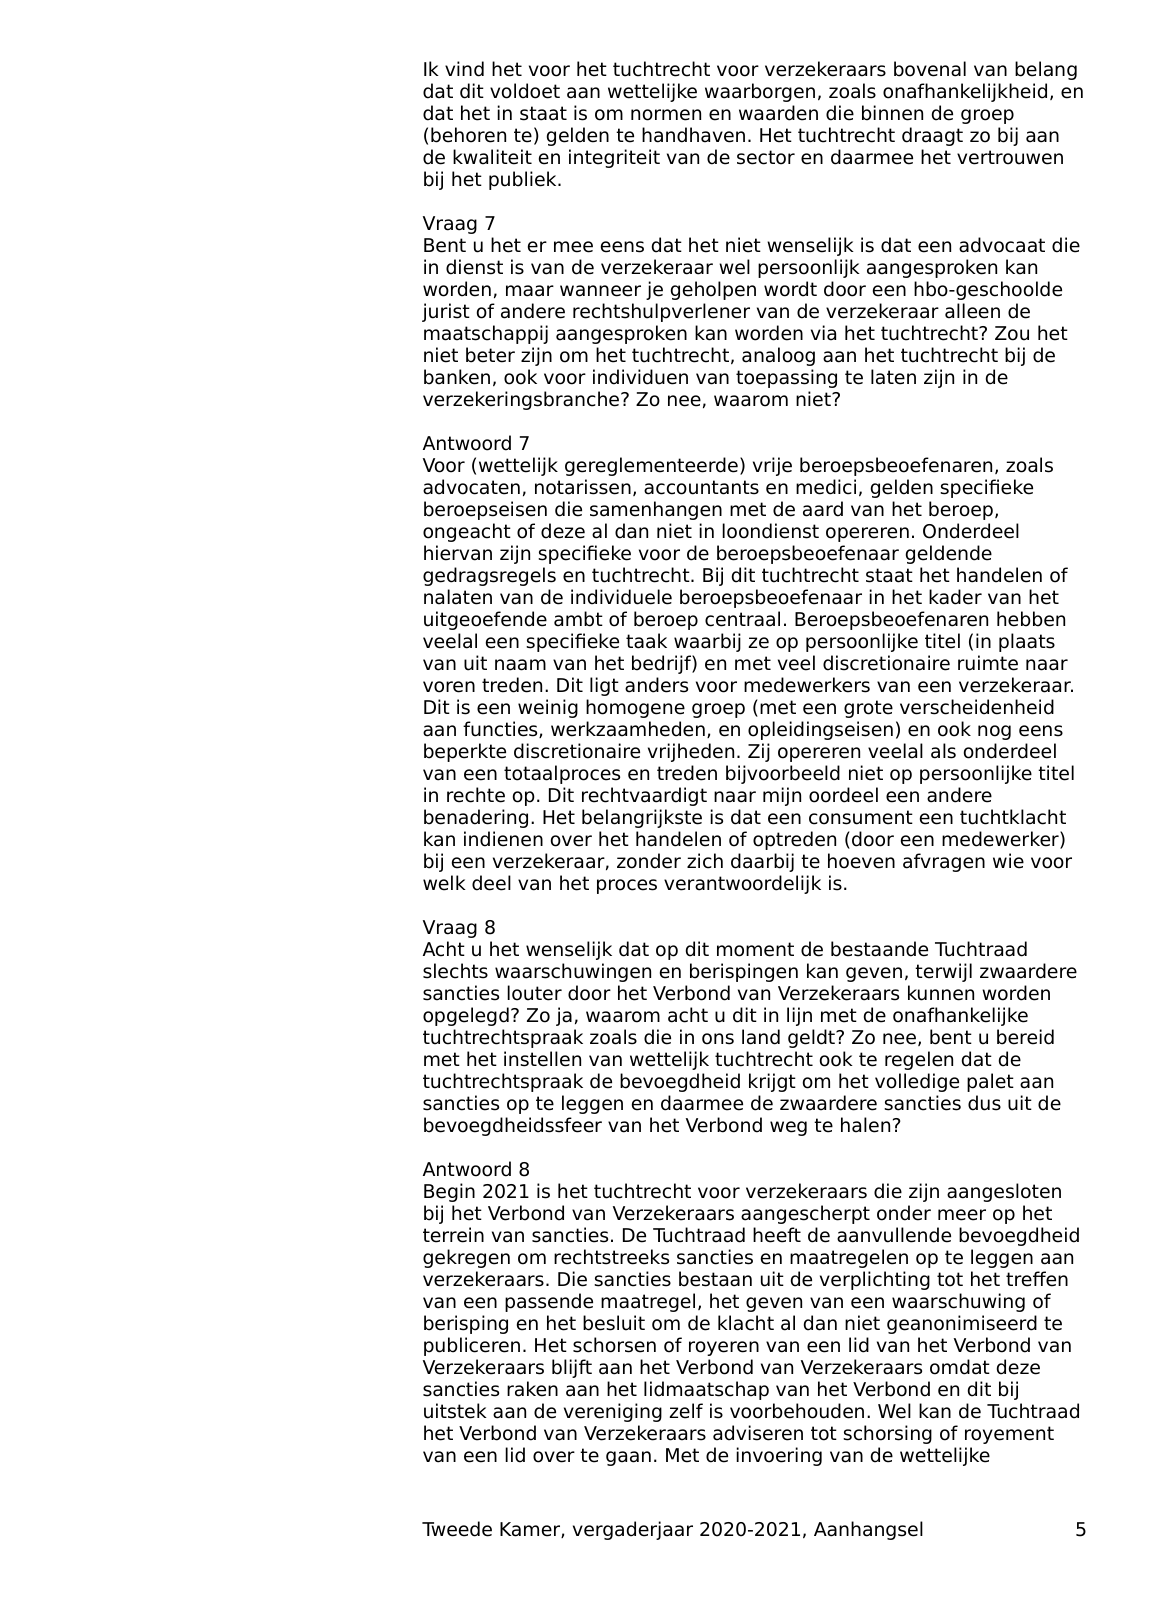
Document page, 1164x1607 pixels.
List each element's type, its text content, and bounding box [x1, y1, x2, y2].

text Vraag 7 [422, 213, 1087, 235]
text Voor (wettelijk gereglementeerde) vrije beroepsbeoefenaren, zoals advocaten, notarissen, accountants en medici, gelden specifieke beroepseisen die samenhangen met de aard van het beroep, ongeacht of deze al dan niet in loondienst opereren. Onderdeel hiervan zijn specifieke voor de beroepsbeoefenaar geldende gedragsregels en tuchtrecht. Bij dit tuchtrecht staat het handelen of nalaten van de individuele beroepsbeoefenaar in het kader van het uitgeoefende ambt of beroep centraal. Beroepsbeoefenaren hebben veelal een specifieke taak waarbij ze op persoonlijke titel (in plaats van uit naam van het bedrijf) en met veel discretionaire ruimte naar voren treden. Dit ligt anders voor medewerkers van een verzekeraar. Dit is een weinig homogene groep (met een grote verscheidenheid aan functies, werkzaamheden, en opleidingseisen) en ook nog eens beperkte discretionaire vrijheden. Zij opereren veelal als onderdeel van een totaalproces en treden bijvoorbeeld niet op persoonlijke titel in rechte op. Dit rechtvaardigt naar mijn oordeel een andere benadering. Het belangrijkste is dat een consument een tuchtklacht kan indienen over het handelen of optreden (door een medewerker) bij een verzekeraar, zonder zich daarbij te hoeven afvragen wie voor welk deel van het proces verantwoordelijk is. [422, 455, 1087, 895]
text Antwoord 7 [422, 433, 1087, 455]
text Vraag 8 [422, 917, 1087, 939]
text Antwoord 8 [422, 1159, 1087, 1181]
text Bent u het er mee eens dat het niet wenselijk is dat een advocaat die in dienst is van de verzekeraar wel persoonlijk aangesproken kan worden, maar wanneer je geholpen wordt door een hbo-geschoolde jurist of andere rechtshulpverlener van de verzekeraar alleen de maatschappij aangesproken kan worden via het tuchtrecht? Zou het niet beter zijn om het tuchtrecht, analoog aan het tuchtrecht bij de banken, ook voor individuen van toepassing te laten zijn in de verzekeringsbranche? Zo nee, waarom niet? [422, 235, 1087, 411]
text Begin 2021 is het tuchtrecht voor verzekeraars die zijn aangesloten bij het Verbond van Verzekeraars aangescherpt onder meer op het terrein van sancties. De Tuchtraad heeft de aanvullende bevoegdheid gekregen om rechtstreeks sancties en maatregelen op te leggen aan verzekeraars. Die sancties bestaan uit de verplichting tot het treffen van een passende maatregel, het geven van een waarschuwing of berisping en het besluit om de klacht al dan niet geanonimiseerd te publiceren. Het schorsen of royeren van een lid van het Verbond van Verzekeraars blijft aan het Verbond van Verzekeraars omdat deze sancties raken aan het lidmaatschap van het Verbond en dit bij uitstek aan de vereniging zelf is voorbehouden. Wel kan de Tuchtraad het Verbond van Verzekeraars adviseren tot schorsing of royement van een lid over te gaan. Met de invoering van de wettelijke [422, 1181, 1087, 1467]
text Ik vind het voor het tuchtrecht voor verzekeraars bovenal van belang dat dit voldoet aan wettelijke waarborgen, zoals onafhankelijkheid, en dat het in staat is om normen en waarden die binnen de groep (behoren te) gelden te handhaven. Het tuchtrecht draagt zo bij aan de kwaliteit en integriteit van de sector en daarmee het vertrouwen bij het publiek. [422, 59, 1087, 191]
text Acht u het wenselijk dat op dit moment de bestaande Tuchtraad slechts waarschuwingen en berispingen kan geven, terwijl zwaardere sancties louter door het Verbond van Verzekeraars kunnen worden opgelegd? Zo ja, waarom acht u dit in lijn met de onafhankelijke tuchtrechtspraak zoals die in ons land geldt? Zo nee, bent u bereid met het instellen van wettelijk tuchtrecht ook te regelen dat de tuchtrechtspraak de bevoegdheid krijgt om het volledige palet aan sancties op te leggen en daarmee de zwaardere sancties dus uit de bevoegdheidssfeer van het Verbond weg te halen? [422, 939, 1087, 1137]
